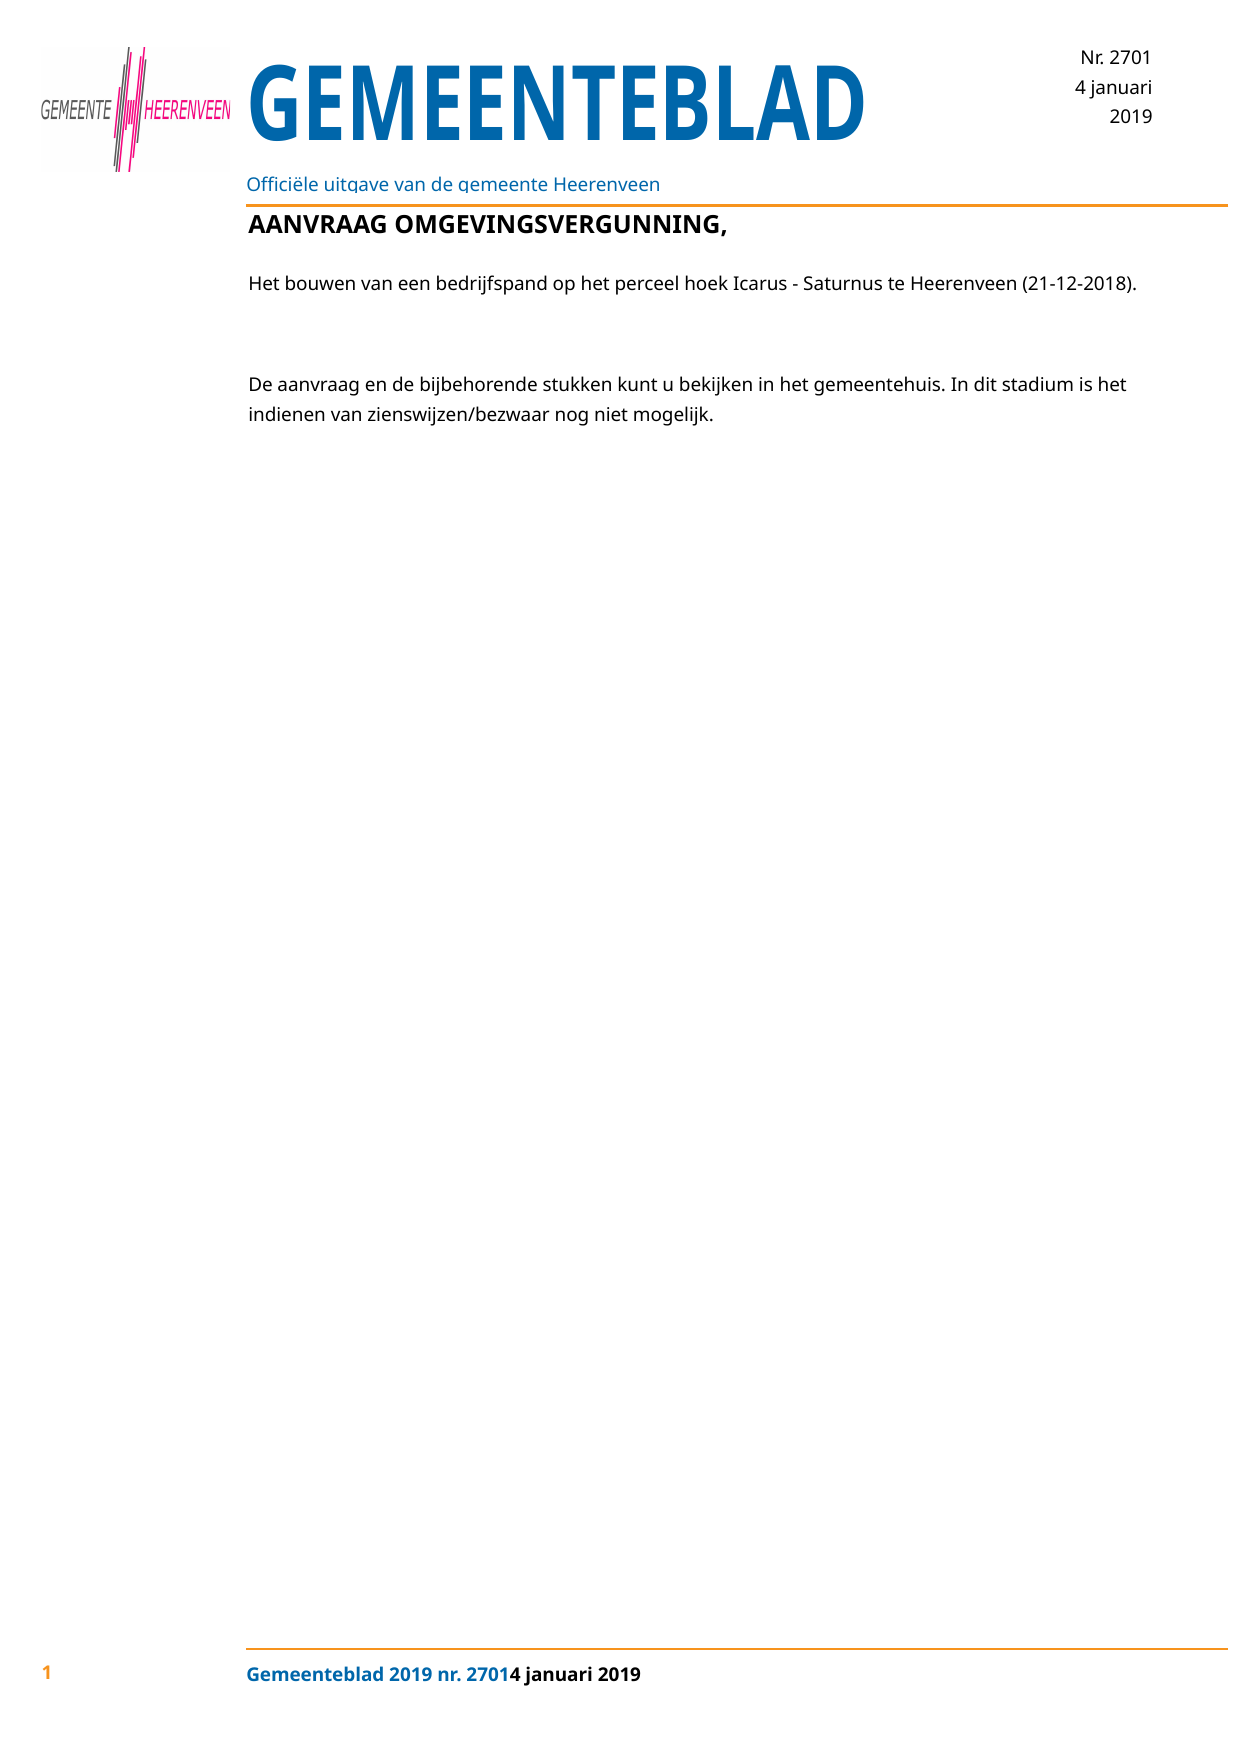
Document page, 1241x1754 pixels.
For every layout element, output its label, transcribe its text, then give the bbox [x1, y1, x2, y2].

picture [41, 47, 231, 172]
text Het bouwen van een bedrijfspand op het perceel hoek Icarus - Saturnus te Heerenveen (21-12-2018). [248, 270, 1152, 296]
text AANVRAAG OMGEVINGSVERGUNNING, [248, 207, 1152, 241]
text De aanvraag en de bijbehorende stukken kunt u bekijken in het gemeentehuis. In dit stadium is het indienen van zienswijzen/bezwaar nog niet mogelijk. [248, 371, 1152, 426]
